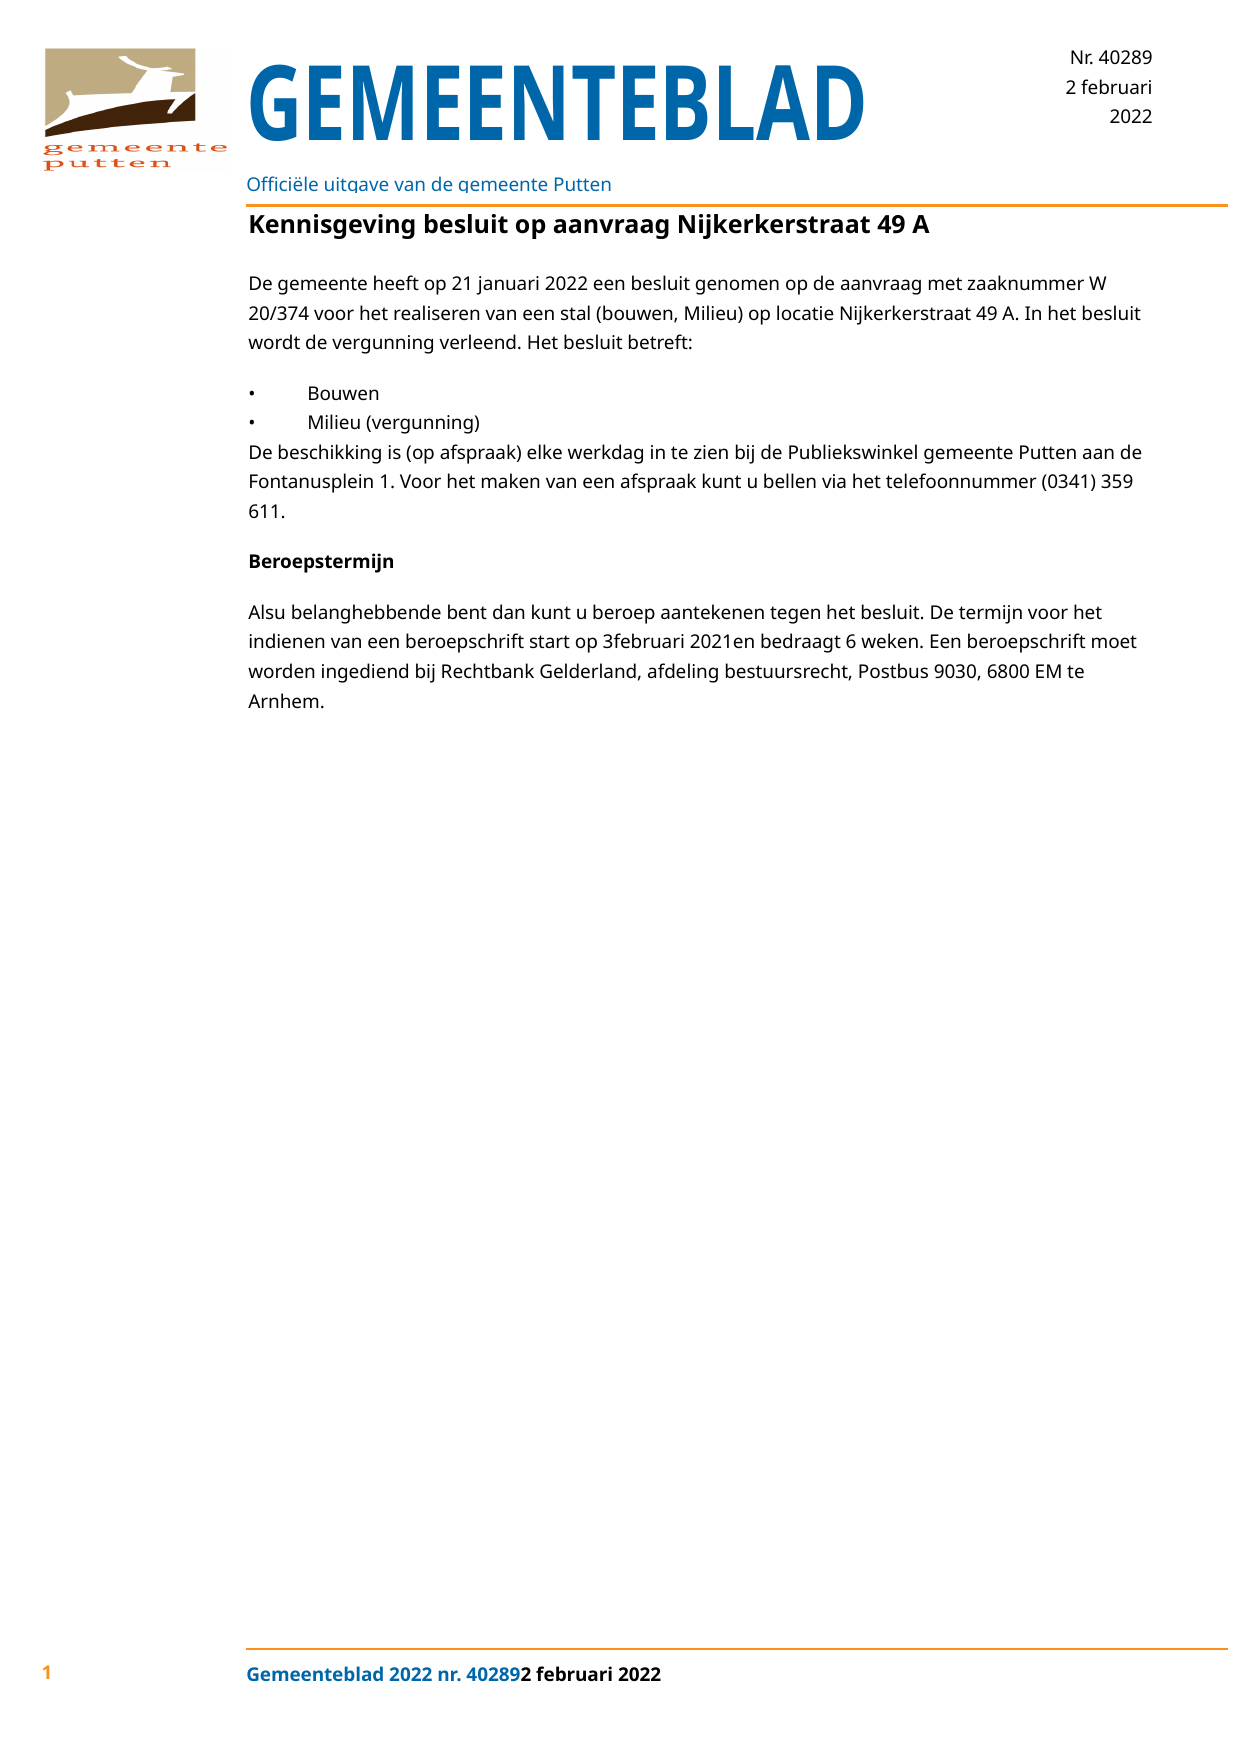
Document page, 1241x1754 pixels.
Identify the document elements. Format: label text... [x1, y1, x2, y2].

picture [41, 47, 231, 172]
list Bouwen [248, 380, 1152, 406]
text Alsu belanghebbende bent dan kunt u beroep aantekenen tegen het besluit. De termijn voor het indienen van een beroepschrift start op 3februari 2021en bedraagt 6 weken. Een beroepschrift moet worden ingediend bij Rechtbank Gelderland, afdeling bestuursrecht, Postbus 9030, 6800 EM te Arnhem. [248, 599, 1152, 713]
list Milieu (vergunning) [248, 409, 1152, 435]
text De beschikking is (op afspraak) elke werkdag in te zien bij de Publiekswinkel gemeente Putten aan de Fontanusplein 1. Voor het maken van een afspraak kunt u bellen via het telefoonnummer (0341) 359 611. [248, 439, 1152, 524]
text Kennisgeving besluit op aanvraag Nijkerkerstraat 49 A [248, 207, 1152, 241]
text Beroepstermijn [248, 549, 1152, 574]
text De gemeente heeft op 21 januari 2022 een besluit genomen op de aanvraag met zaaknummer W 20/374 voor het realiseren van een stal (bouwen, Milieu) op locatie Nijkerkerstraat 49 A. In het besluit wordt de vergunning verleend. Het besluit betreft: [248, 270, 1152, 355]
